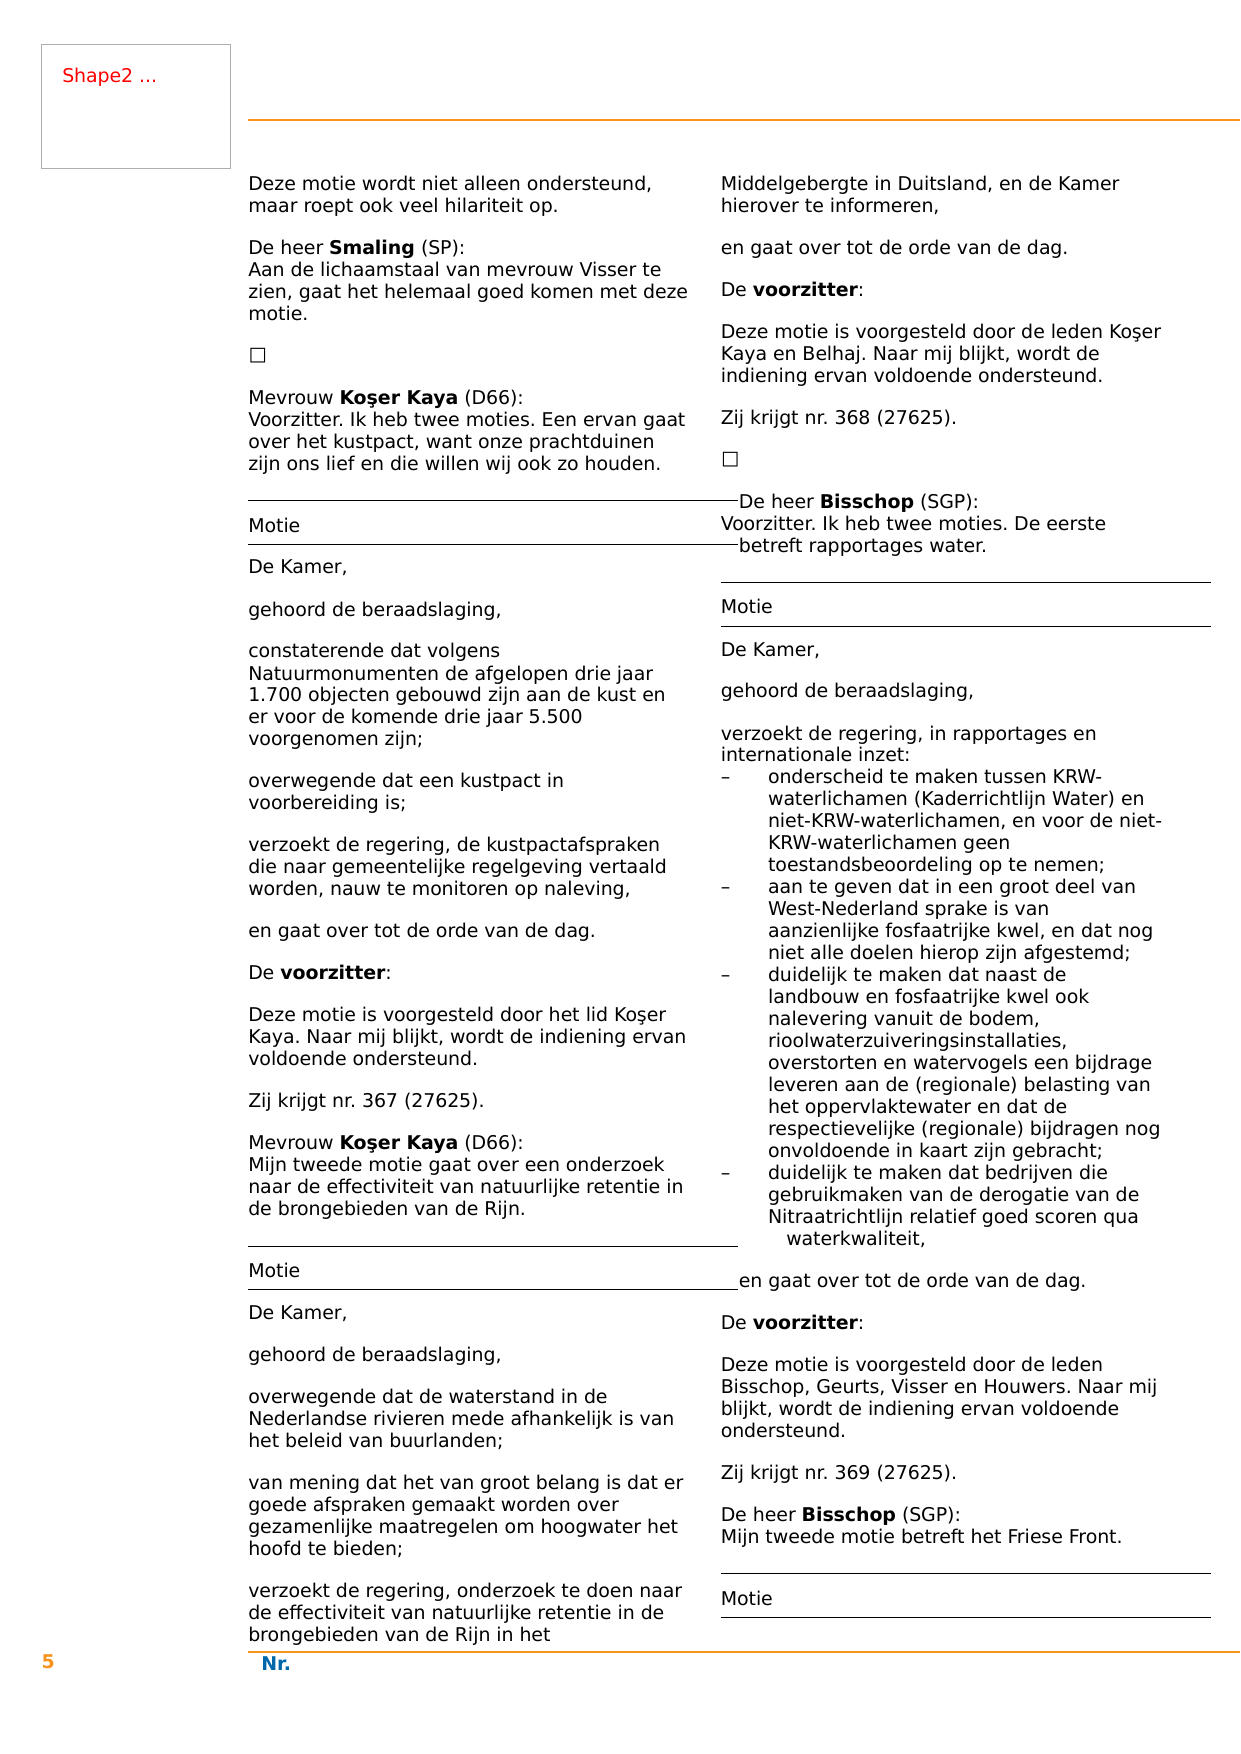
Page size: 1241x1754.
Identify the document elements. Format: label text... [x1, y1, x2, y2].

text De voorzitter: [248, 962, 691, 984]
text Motie [721, 596, 1163, 618]
text De Kamer, [721, 638, 1163, 660]
text verzoekt de regering, onderzoek te doen naar de effectiviteit van natuurlijke retentie in de brongebieden van de Rijn in het [248, 1580, 691, 1646]
text Zij krijgt nr. 368 (27625). [721, 407, 1163, 429]
text Voorzitter. Ik heb twee moties. Een ervan gaat over het kustpact, want onze prachtduinen zijn ons lief en die willen wij ook zo houden. [248, 409, 691, 474]
text De voorzitter: [721, 279, 1163, 301]
text Aan de lichaamstaal van mevrouw Visser te zien, gaat het helemaal goed komen met deze motie. [248, 259, 691, 325]
text ⬜ [721, 449, 1163, 471]
text De heer Bisschop (SGP): [721, 1504, 1163, 1526]
text Mevrouw Koşer Kaya (D66): [248, 387, 691, 409]
text De heer Bisschop (SGP): [721, 491, 1163, 513]
text gehoord de beraadslaging, [248, 1344, 691, 1366]
text ⬜ [248, 345, 691, 367]
text Zij krijgt nr. 369 (27625). [721, 1462, 1163, 1484]
text De Kamer, [248, 1302, 691, 1324]
text Mijn tweede motie betreft het Friese Front. [721, 1526, 1163, 1548]
list onderscheid te maken tussen KRW-waterlichamen (Kaderrichtlijn Water) en niet-KRW-waterlichamen, en voor de niet-KRW-waterlichamen geen toestandsbeoordeling op te nemen; [721, 766, 1163, 876]
text Mijn tweede motie gaat over een onderzoek naar de effectiviteit van natuurlijke retentie in de brongebieden van de Rijn. [248, 1154, 691, 1220]
text Middelgebergte in Duitsland, en de Kamer hierover te informeren, [721, 173, 1163, 217]
text Deze motie is voorgesteld door de leden Koşer Kaya en Belhaj. Naar mij blijkt, wordt de indiening ervan voldoende ondersteund. [721, 321, 1163, 387]
text Deze motie is voorgesteld door het lid Koşer Kaya. Naar mij blijkt, wordt de indiening ervan voldoende ondersteund. [248, 1004, 691, 1070]
text verzoekt de regering, de kustpactafspraken die naar gemeentelijke regelgeving vertaald worden, nauw te monitoren op naleving, [248, 834, 691, 900]
text Deze motie is voorgesteld door de leden Bisschop, Geurts, Visser en Houwers. Naar mij blijkt, wordt de indiening ervan voldoende ondersteund. [721, 1354, 1163, 1442]
list duidelijk te maken dat naast de landbouw en fosfaatrijke kwel ook nalevering vanuit de bodem, rioolwaterzuiveringsinstallaties, overstorten en watervogels een bijdrage leveren aan de (regionale) belasting van het oppervlaktewater en dat de respectievelijke (regionale) bijdragen nog onvoldoende in kaart zijn gebracht; [721, 964, 1163, 1162]
text gehoord de beraadslaging, [248, 598, 691, 620]
text en gaat over tot de orde van de dag. [721, 1270, 1163, 1292]
text Motie [248, 1260, 691, 1282]
text De heer Smaling (SP): [248, 237, 691, 259]
text overwegende dat een kustpact in voorbereiding is; [248, 770, 691, 814]
list duidelijk te maken dat bedrijven die gebruikmaken van de derogatie van de Nitraatrichtlijn relatief goed scoren qua waterkwaliteit, [721, 1162, 1163, 1250]
text verzoekt de regering, in rapportages en internationale inzet: [721, 722, 1163, 766]
list aan te geven dat in een groot deel van West-Nederland sprake is van aanzienlijke fosfaatrijke kwel, en dat nog niet alle doelen hierop zijn afgestemd; [721, 876, 1163, 964]
text constaterende dat volgens Natuurmonumenten de afgelopen drie jaar 1.700 objecten gebouwd zijn aan de kust en er voor de komende drie jaar 5.500 voorgenomen zijn; [248, 640, 691, 750]
text Zij krijgt nr. 367 (27625). [248, 1090, 691, 1112]
text van mening dat het van groot belang is dat er goede afspraken gemaakt worden over gezamenlijke maatregelen om hoogwater het hoofd te bieden; [248, 1472, 691, 1560]
text Voorzitter. Ik heb twee moties. De eerste betreft rapportages water. [721, 513, 1163, 557]
text Mevrouw Koşer Kaya (D66): [248, 1132, 691, 1154]
text Motie [248, 514, 691, 536]
text en gaat over tot de orde van de dag. [721, 237, 1163, 259]
text overwegende dat de waterstand in de Nederlandse rivieren mede afhankelijk is van het beleid van buurlanden; [248, 1386, 691, 1452]
text gehoord de beraadslaging, [721, 680, 1163, 702]
text en gaat over tot de orde van de dag. [248, 920, 691, 942]
text De voorzitter: [721, 1312, 1163, 1334]
text Motie [721, 1588, 1163, 1609]
text De Kamer, [248, 556, 691, 578]
text Deze motie wordt niet alleen ondersteund, maar roept ook veel hilariteit op. [248, 173, 691, 217]
